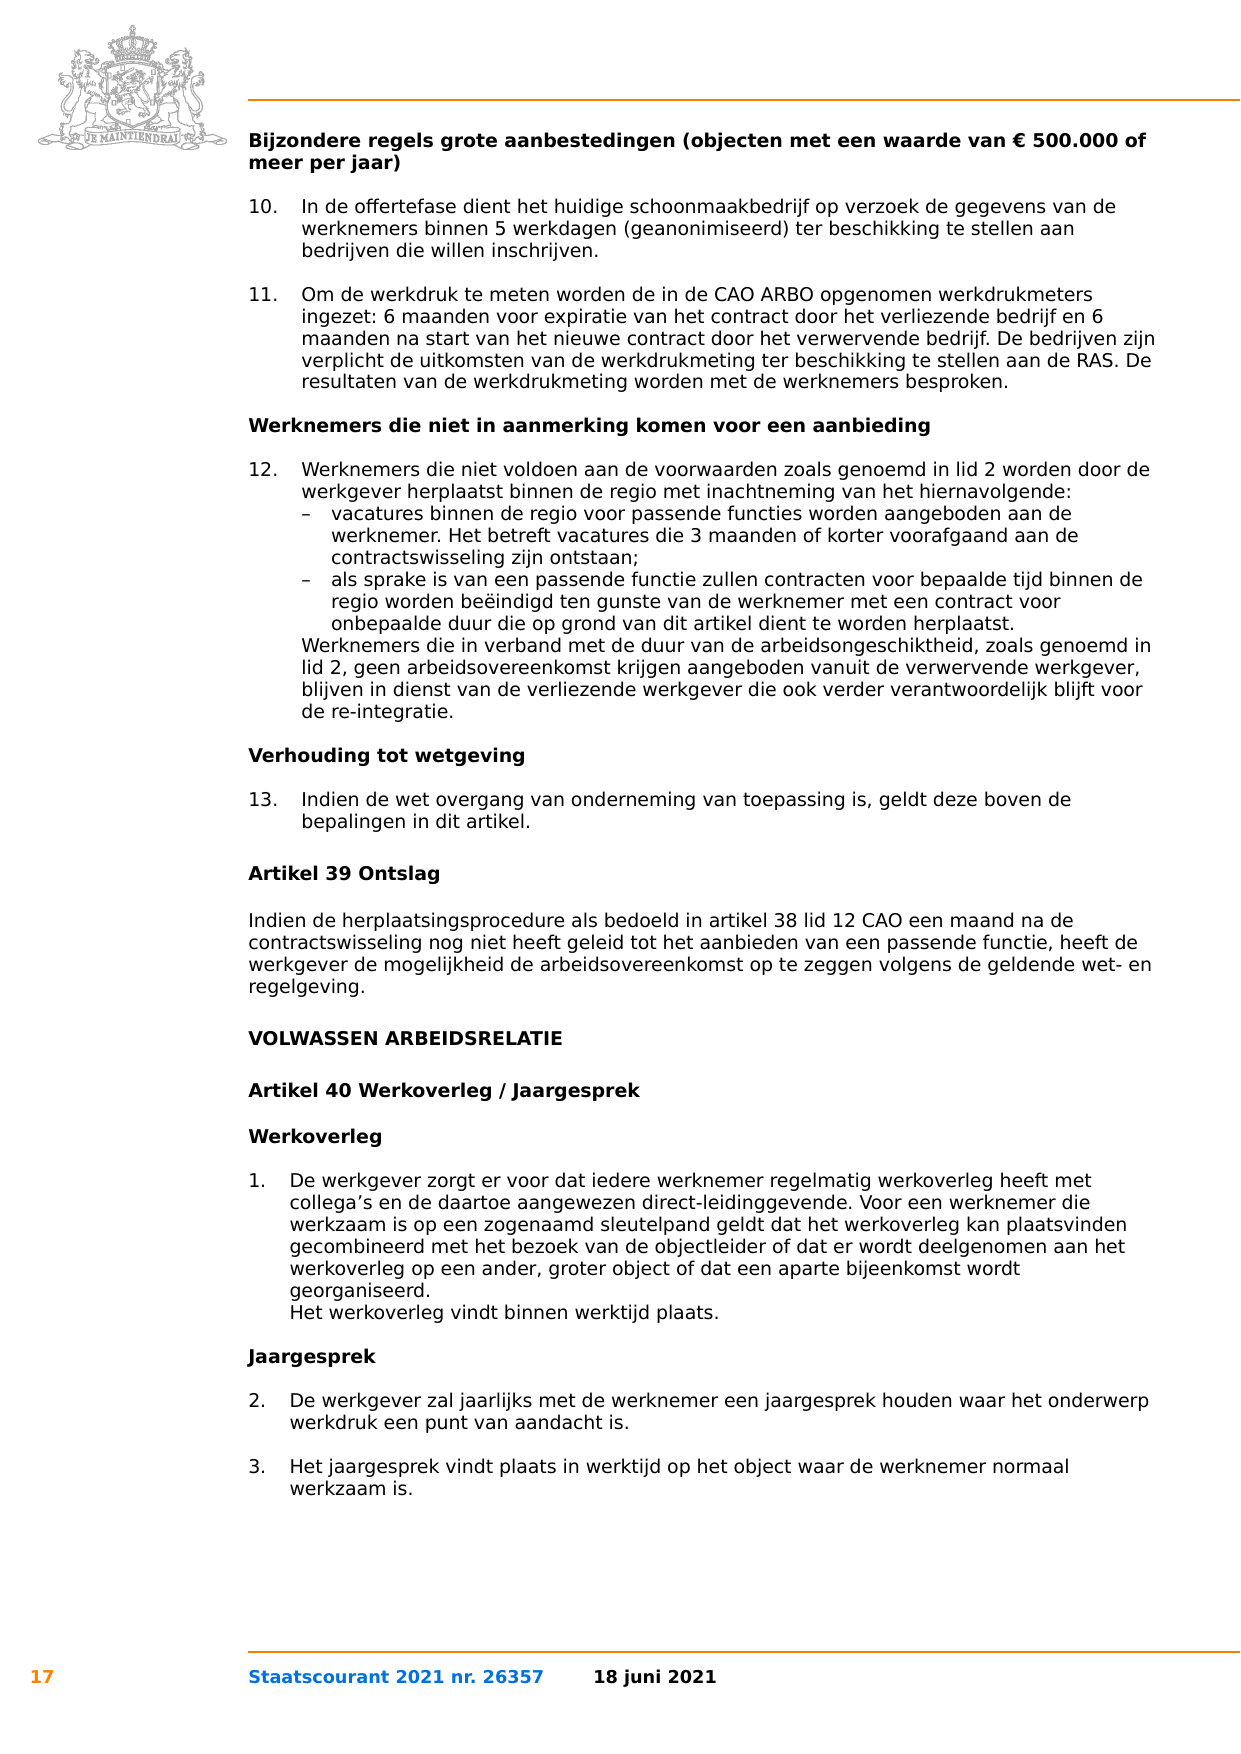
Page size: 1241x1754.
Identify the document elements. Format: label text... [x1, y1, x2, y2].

text Werknemers die in verband met de duur van de arbeidsongeschiktheid, zoals genoemd in lid 2, geen arbeidsovereenkomst krijgen aangeboden vanuit de verwervende werkgever, blijven in dienst van de verliezende werkgever die ook verder verantwoordelijk blijft voor de re-integratie. [301, 635, 1163, 723]
text 10. In de offertefase dient het huidige schoonmaakbedrijf op verzoek de gegevens van de werknemers binnen 5 werkdagen (geanonimiseerd) ter beschikking te stellen aan bedrijven die willen inschrijven. [248, 196, 1163, 262]
subtitle Artikel 40 Werkoverleg / Jaargesprek [248, 1079, 1163, 1101]
text 3. Het jaargesprek vindt plaats in werktijd op het object waar de werknemer normaal werkzaam is. [248, 1456, 1163, 1500]
text Het werkoverleg vindt binnen werktijd plaats. [289, 1302, 1163, 1324]
text 1. De werkgever zorgt er voor dat iedere werknemer regelmatig werkoverleg heeft met collega’s en de daartoe aangewezen direct-leidinggevende. Voor een werknemer die werkzaam is op een zogenaamd sleutelpand geldt dat het werkoverleg kan plaatsvinden gecombineerd met het bezoek van de objectleider of dat er wordt deelgenomen aan het werkoverleg op een ander, groter object of dat een aparte bijeenkomst wordt georganiseerd. [248, 1170, 1163, 1302]
text 2. De werkgever zal jaarlijks met de werknemer een jaargesprek houden waar het onderwerp werkdruk een punt van aandacht is. [248, 1390, 1163, 1434]
subtitle Verhouding tot wetgeving [248, 745, 1163, 767]
subtitle Jaargesprek [248, 1346, 1163, 1368]
subtitle Artikel 39 Ontslag [248, 863, 1163, 884]
subtitle VOLWASSEN ARBEIDSRELATIE [248, 1027, 1163, 1049]
picture [38, 25, 227, 150]
text 11. Om de werkdruk te meten worden de in de CAO ARBO opgenomen werkdrukmeters ingezet: 6 maanden voor expiratie van het contract door het verliezende bedrijf en 6 maanden na start van het nieuwe contract door het verwervende bedrijf. De bedrijven zijn verplicht de uitkomsten van de werkdrukmeting ter beschikking te stellen aan de RAS. De resultaten van de werkdrukmeting worden met de werknemers besproken. [248, 283, 1163, 393]
subtitle Werknemers die niet in aanmerking komen voor een aanbieding [248, 415, 1163, 437]
text Indien de herplaatsingsprocedure als bedoeld in artikel 38 lid 12 CAO een maand na de contractswisseling nog niet heeft geleid tot het aanbieden van een passende functie, heeft de werkgever de mogelijkheid de arbeidsovereenkomst op te zeggen volgens de geldende wet- en regelgeving. [248, 909, 1163, 997]
text – vacatures binnen de regio voor passende functies worden aangeboden aan de werknemer. Het betreft vacatures die 3 maanden of korter voorafgaand aan de contractswisseling zijn ontstaan; [301, 503, 1163, 569]
text 13. Indien de wet overgang van onderneming van toepassing is, geldt deze boven de bepalingen in dit artikel. [248, 789, 1163, 833]
text – als sprake is van een passende functie zullen contracten voor bepaalde tijd binnen de regio worden beëindigd ten gunste van de werknemer met een contract voor onbepaalde duur die op grond van dit artikel dient te worden herplaatst. [301, 569, 1163, 635]
subtitle Bijzondere regels grote aanbestedingen (objecten met een waarde van € 500.000 of meer per jaar) [248, 130, 1163, 174]
subtitle Werkoverleg [248, 1126, 1163, 1148]
text 12. Werknemers die niet voldoen aan de voorwaarden zoals genoemd in lid 2 worden door de werkgever herplaatst binnen de regio met inachtneming van het hiernavolgende: [248, 459, 1163, 503]
